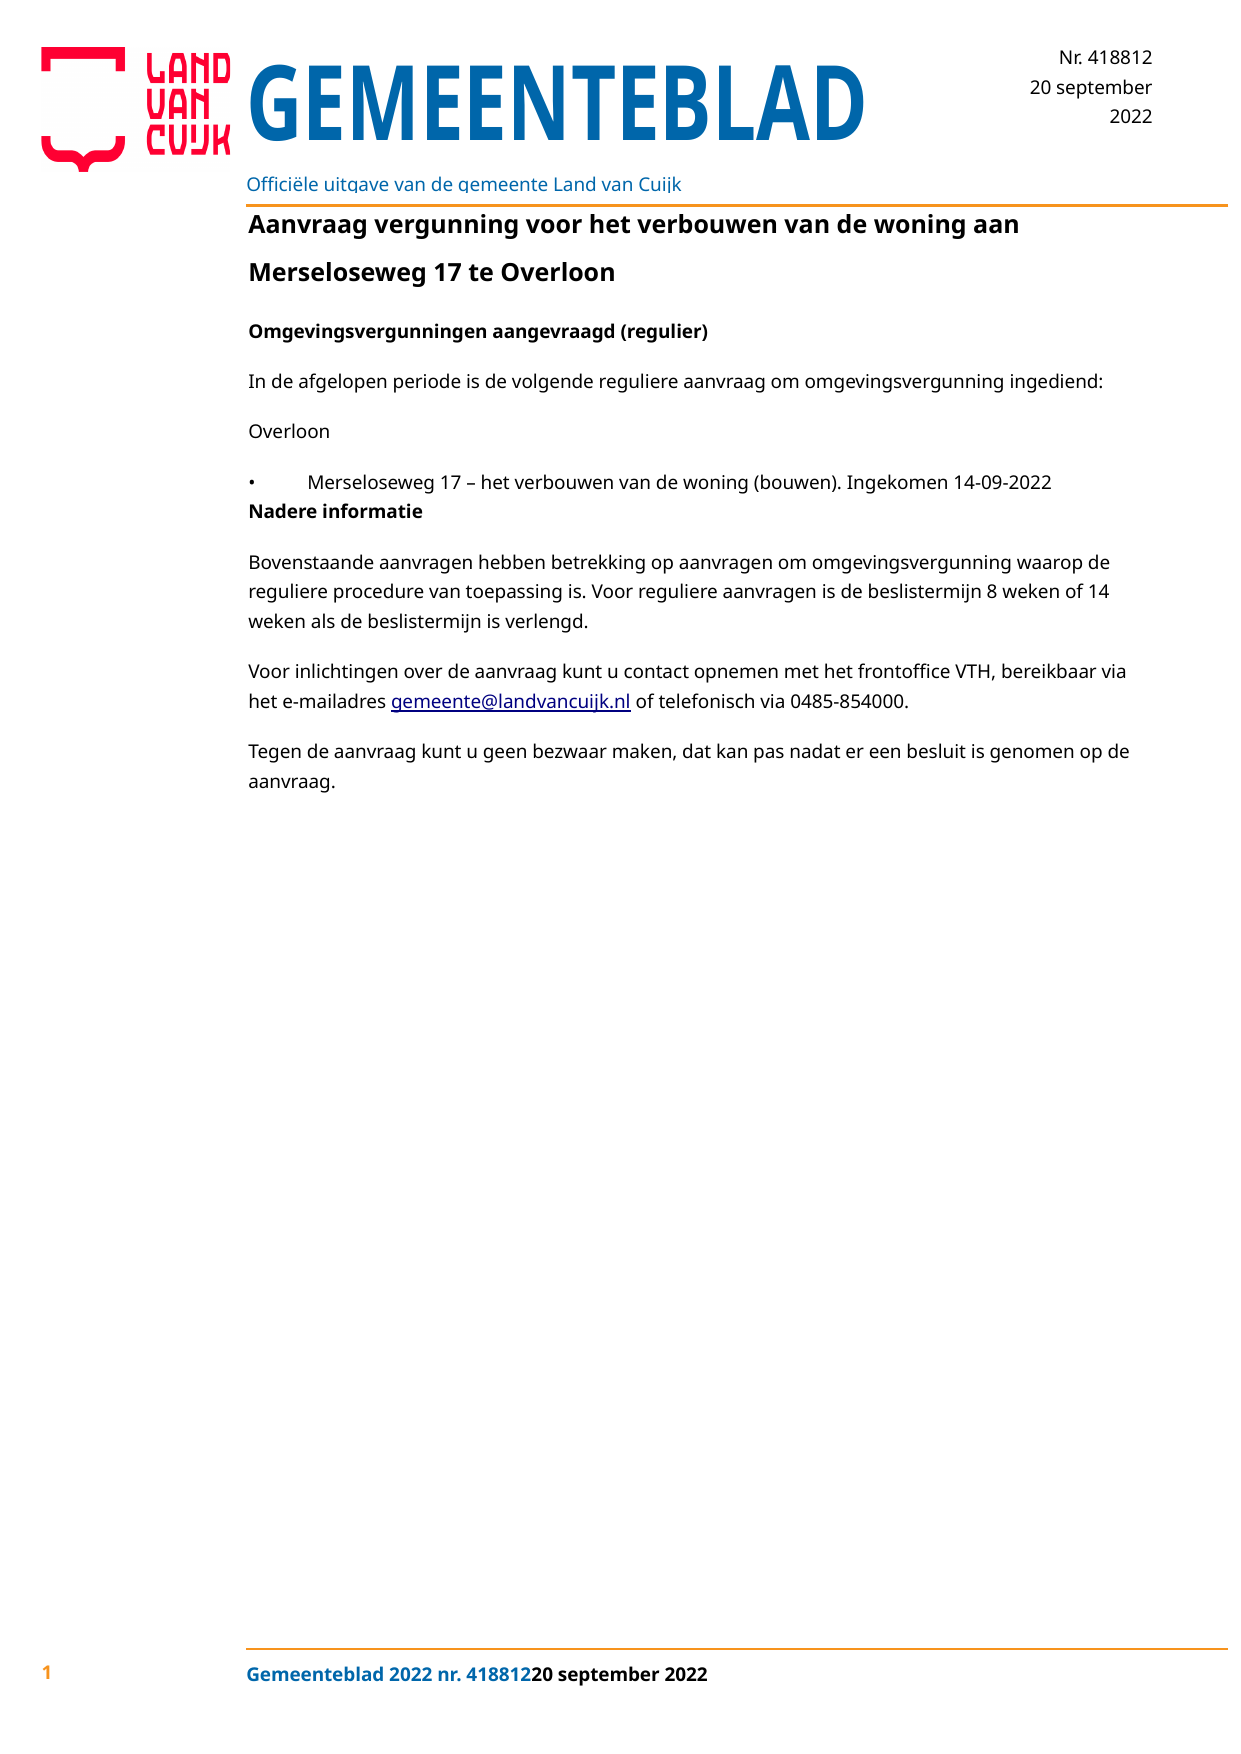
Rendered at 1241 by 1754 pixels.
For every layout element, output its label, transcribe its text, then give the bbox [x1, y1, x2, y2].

text Bovenstaande aanvragen hebben betrekking op aanvragen om omgevingsvergunning waarop de reguliere procedure van toepassing is. Voor reguliere aanvragen is de beslistermijn 8 weken of 14 weken als de beslistermijn is verlengd. [248, 549, 1152, 634]
text Voor inlichtingen over de aanvraag kunt u contact opnemen met het frontoffice VTH, bereikbaar via het e-mailadres gemeente@landvancuijk.nl of telefonisch via 0485-854000. [248, 659, 1152, 714]
text Omgevingsvergunningen aangevraagd (regulier) [248, 318, 1152, 344]
picture [41, 47, 231, 172]
text Tegen de aanvraag kunt u geen bezwaar maken, dat kan pas nadat er een besluit is genomen op de aanvraag. [248, 739, 1152, 794]
text In de afgelopen periode is de volgende reguliere aanvraag om omgevingsvergunning ingediend: [248, 368, 1152, 394]
text Overloon [248, 419, 1152, 444]
text Nadere informatie [248, 499, 1152, 524]
text Aanvraag vergunning voor het verbouwen van de woning aan Merseloseweg 17 te Overloon [248, 207, 1152, 288]
list Merseloseweg 17 – het verbouwen van de woning (bouwen). Ingekomen 14-09-2022 [248, 469, 1152, 495]
